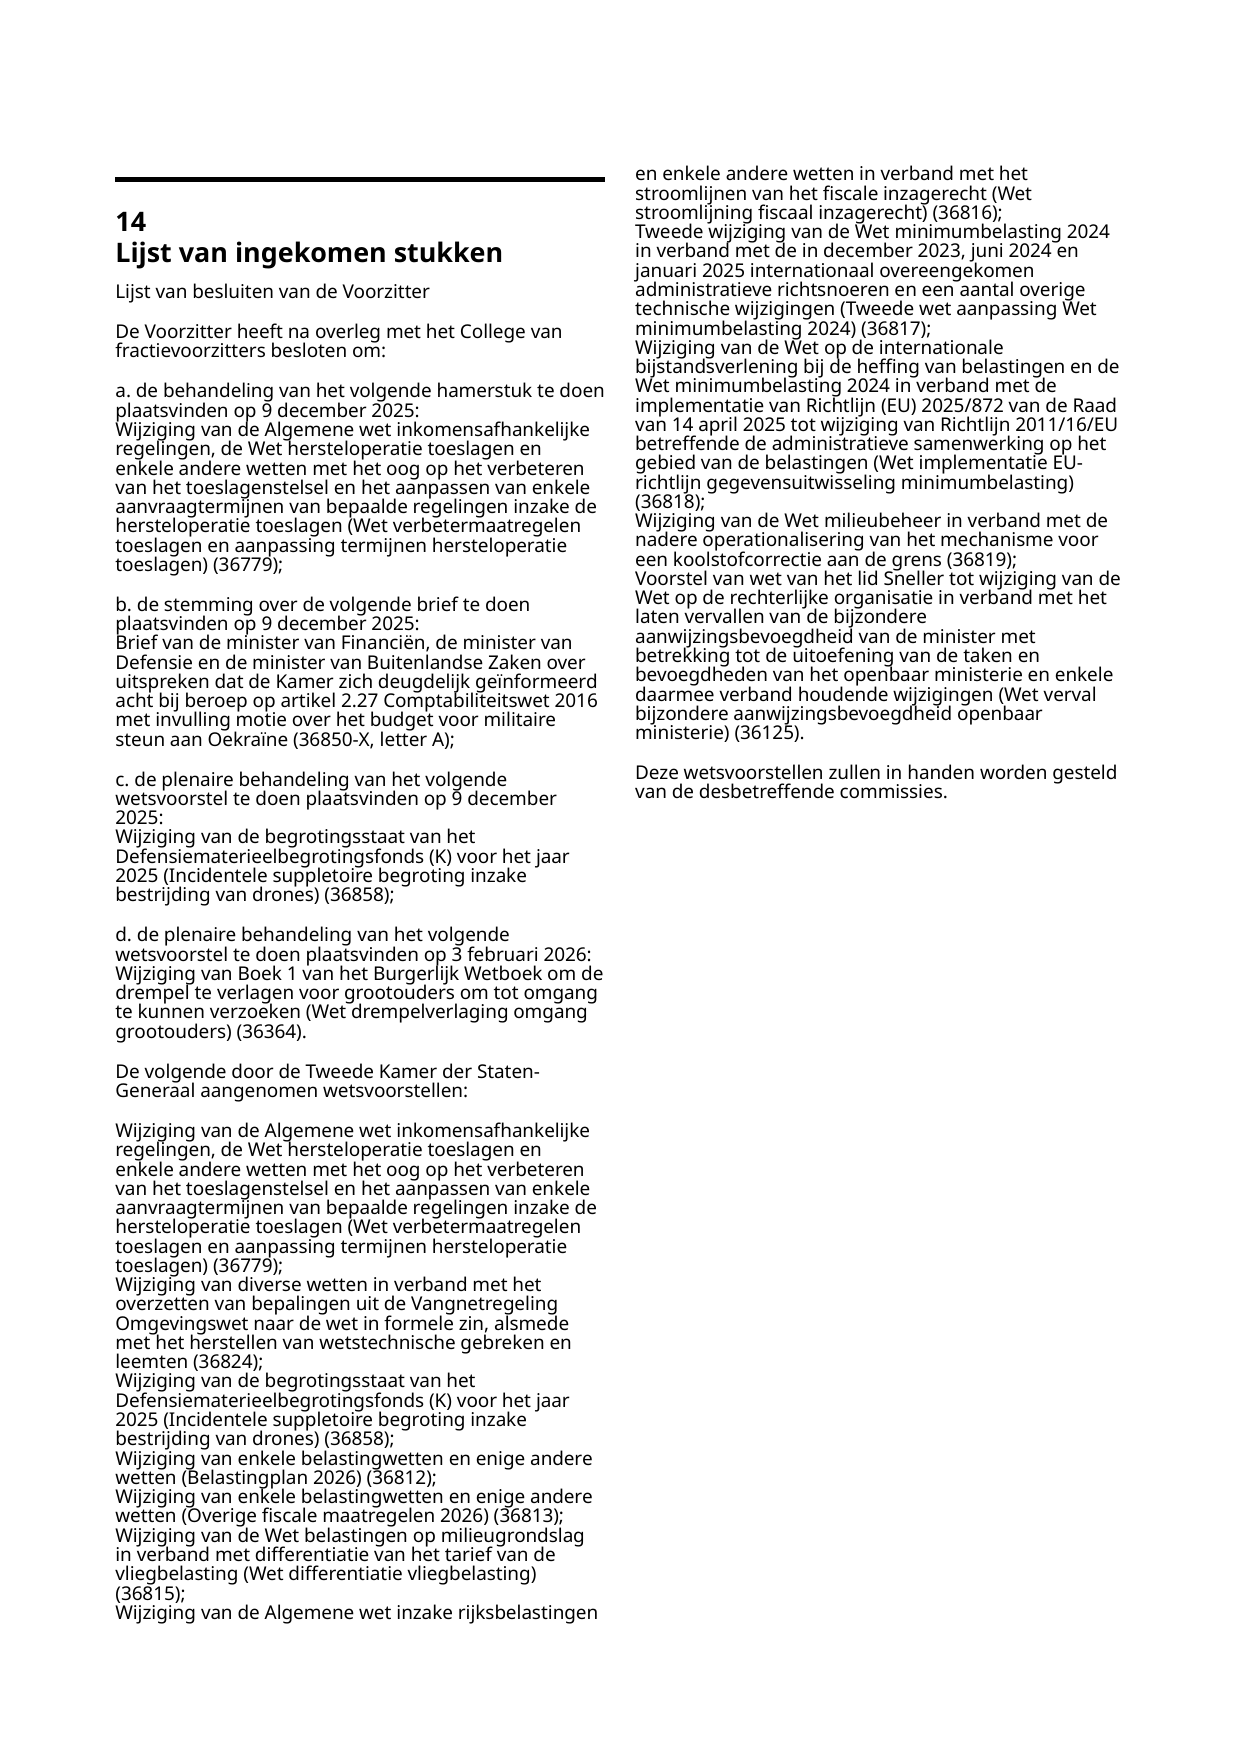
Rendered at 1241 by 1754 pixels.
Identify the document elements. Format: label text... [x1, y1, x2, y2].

text De Voorzitter heeft na overleg met het College van fractievoorzitters besloten om: [115, 323, 605, 362]
text c. de plenaire behandeling van het volgende wetsvoorstel te doen plaatsvinden op 9 december 2025: [115, 771, 605, 828]
text a. de behandeling van het volgende hamerstuk te doen plaatsvinden op 9 december 2025: [115, 382, 605, 421]
text Lijst van besluiten van de Voorzitter [115, 283, 605, 302]
text Wijziging van de Algemene wet inzake rijksbelastingen [115, 1604, 605, 1623]
text Wijziging van Boek 1 van het Burgerlijk Wetboek om de drempel te verlagen voor grootouders om tot omgang te kunnen verzoeken (Wet drempelverlaging omgang grootouders) (36364). [115, 965, 605, 1042]
text Deze wetsvoorstellen zullen in handen worden gesteld van de desbetreffende commissies. [635, 764, 1125, 803]
text 14 [115, 203, 605, 239]
text Lijst van ingekomen stukken [115, 239, 605, 283]
text Tweede wijziging van de Wet minimumbelasting 2024 in verband met de in december 2023, juni 2024 en januari 2025 internationaal overeengekomen administratieve richtsnoeren en een aantal overige technische wijzigingen (Tweede wet aanpassing Wet minimumbelasting 2024) (36817); [635, 223, 1125, 339]
text Wijziging van diverse wetten in verband met het overzetten van bepalingen uit de Vangnetregeling Omgevingswet naar de wet in formele zin, alsmede met het herstellen van wetstechnische gebreken en leemten (36824); [115, 1276, 605, 1372]
text Wijziging van de Algemene wet inkomensafhankelijke regelingen, de Wet hersteloperatie toeslagen en enkele andere wetten met het oog op het verbeteren van het toeslagenstelsel en het aanpassen van enkele aanvraagtermijnen van bepaalde regelingen inzake de hersteloperatie toeslagen (Wet verbetermaatregelen toeslagen en aanpassing termijnen hersteloperatie toeslagen) (36779); [115, 1122, 605, 1276]
text Wijziging van de Wet op de internationale bijstandsverlening bij de heffing van belastingen en de Wet minimumbelasting 2024 in verband met de implementatie van Richtlijn (EU) 2025/872 van de Raad van 14 april 2025 tot wijziging van Richtlijn 2011/16/EU betreffende de administratieve samenwerking op het gebied van de belastingen (Wet implementatie EU-richtlijn gegevensuitwisseling minimumbelasting) (36818); [635, 339, 1125, 512]
text Wijziging van de begrotingsstaat van het Defensiematerieelbegrotingsfonds (K) voor het jaar 2025 (Incidentele suppletoire begroting inzake bestrijding van drones) (36858); [115, 828, 605, 906]
text De volgende door de Tweede Kamer der Staten-Generaal aangenomen wetsvoorstellen: [115, 1063, 605, 1101]
text Wijziging van de Wet belastingen op milieugrondslag in verband met differentiatie van het tarief van de vliegbelasting (Wet differentiatie vliegbelasting) (36815); [115, 1527, 605, 1604]
text Wijziging van de Wet milieubeheer in verband met de nadere operationalisering van het mechanisme voor een koolstofcorrectie aan de grens (36819); [635, 512, 1125, 570]
text d. de plenaire behandeling van het volgende wetsvoorstel te doen plaatsvinden op 3 februari 2026: [115, 926, 605, 965]
text Voorstel van wet van het lid Sneller tot wijziging van de Wet op de rechterlijke organisatie in verband met het laten vervallen van de bijzondere aanwijzingsbevoegdheid van de minister met betrekking tot de uitoefening van de taken en bevoegdheden van het openbaar ministerie en enkele daarmee verband houdende wijzigingen (Wet verval bijzondere aanwijzingsbevoegdheid openbaar ministerie) (36125). [635, 570, 1125, 743]
text b. de stemming over de volgende brief te doen plaatsvinden op 9 december 2025: [115, 596, 605, 634]
text Brief van de minister van Financiën, de minister van Defensie en de minister van Buitenlandse Zaken over uitspreken dat de Kamer zich deugdelijk geïnformeerd acht bij beroep op artikel 2.27 Comptabiliteitswet 2016 met invulling motie over het budget voor militaire steun aan Oekraïne (36850-X, letter A); [115, 634, 605, 750]
text Wijziging van enkele belastingwetten en enige andere wetten (Overige fiscale maatregelen 2026) (36813); [115, 1488, 605, 1527]
text Wijziging van enkele belastingwetten en enige andere wetten (Belastingplan 2026) (36812); [115, 1449, 605, 1488]
text Wijziging van de Algemene wet inkomensafhankelijke regelingen, de Wet hersteloperatie toeslagen en enkele andere wetten met het oog op het verbeteren van het toeslagenstelsel en het aanpassen van enkele aanvraagtermijnen van bepaalde regelingen inzake de hersteloperatie toeslagen (Wet verbetermaatregelen toeslagen en aanpassing termijnen hersteloperatie toeslagen) (36779); [115, 421, 605, 575]
text Wijziging van de begrotingsstaat van het Defensiematerieelbegrotingsfonds (K) voor het jaar 2025 (Incidentele suppletoire begroting inzake bestrijding van drones) (36858); [115, 1372, 605, 1449]
text en enkele andere wetten in verband met het stroomlijnen van het fiscale inzagerecht (Wet stroomlijning fiscaal inzagerecht) (36816); [635, 165, 1125, 223]
